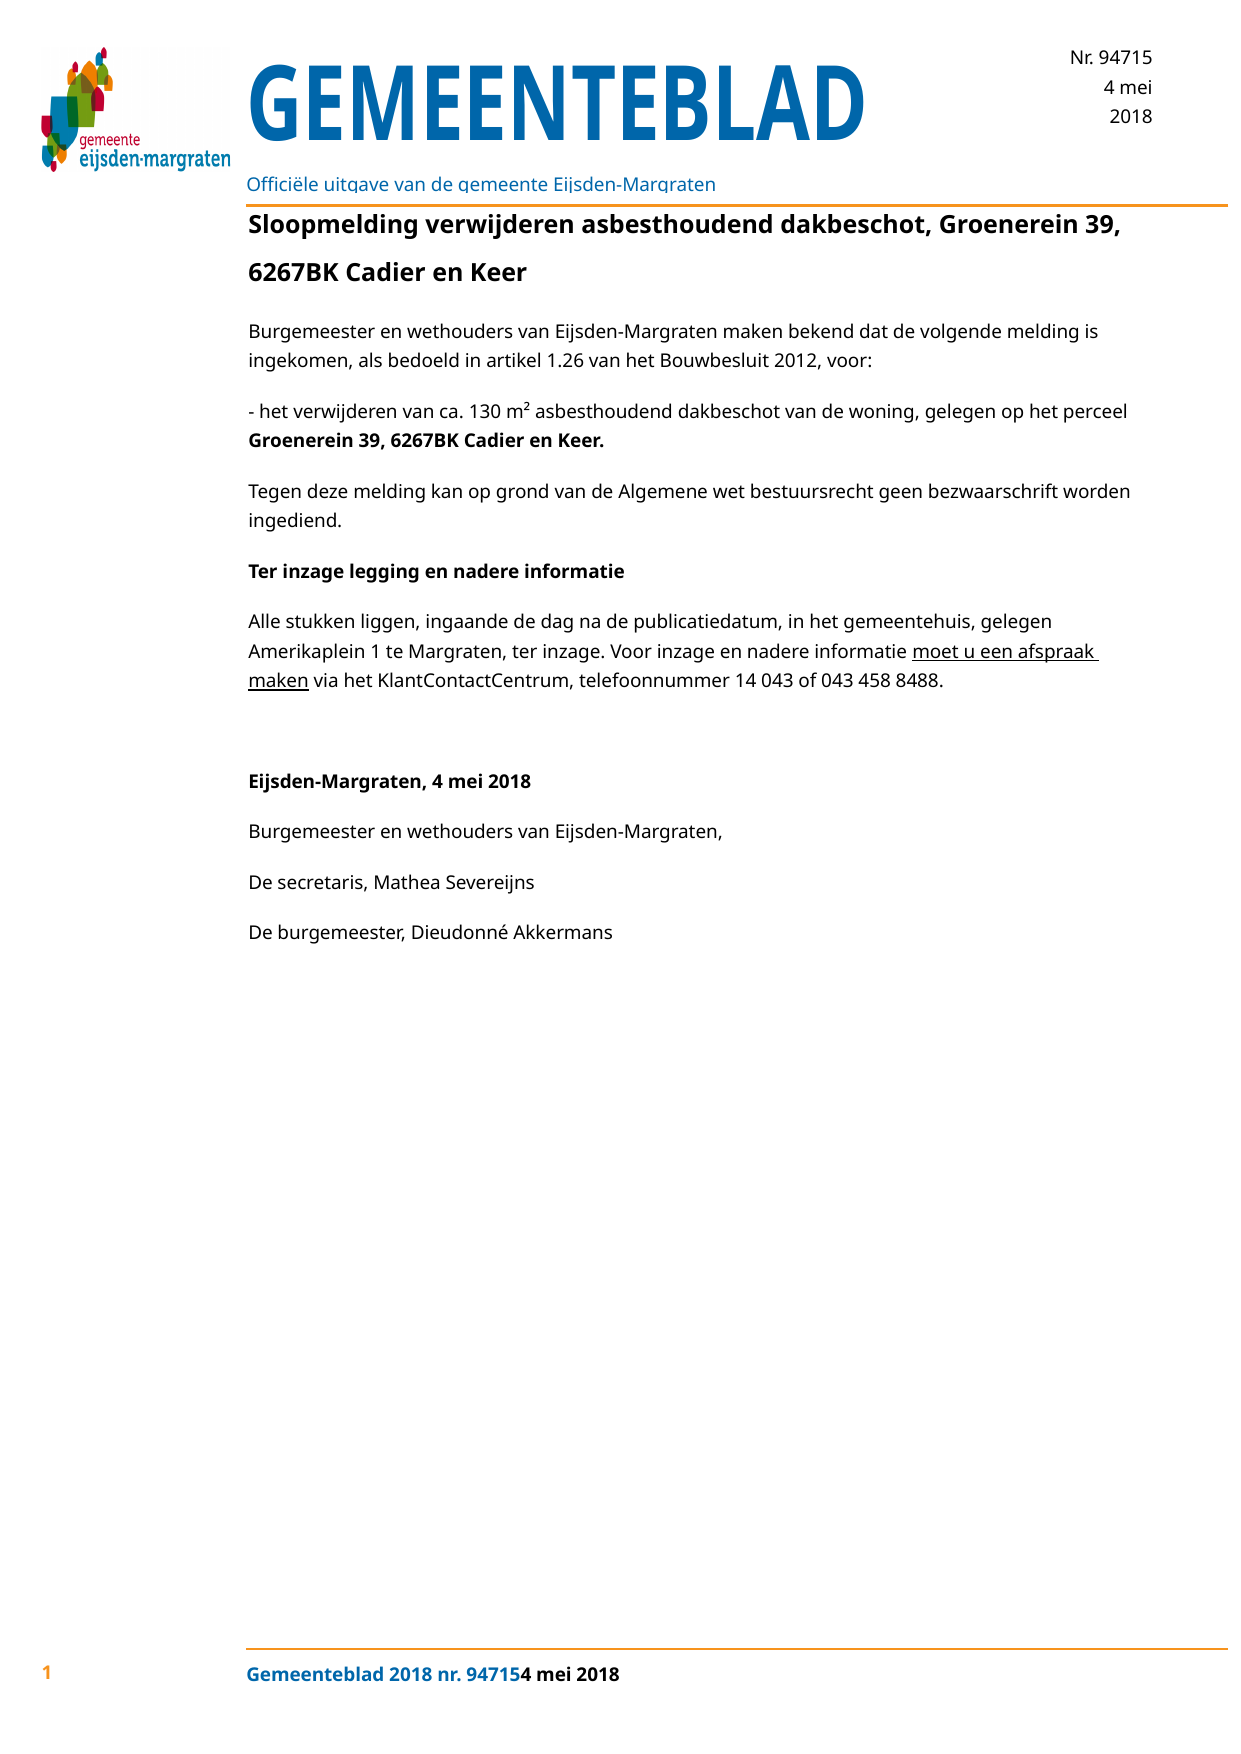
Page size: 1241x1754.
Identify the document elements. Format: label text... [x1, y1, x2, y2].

text De burgemeester, Dieudonné Akkermans [248, 919, 1152, 945]
text Sloopmelding verwijderen asbesthoudend dakbeschot, Groenerein 39, 6267BK Cadier en Keer [248, 207, 1152, 288]
text Burgemeester en wethouders van Eijsden-Margraten maken bekend dat de volgende melding is ingekomen, als bedoeld in artikel 1.26 van het Bouwbesluit 2012, voor: [248, 318, 1152, 373]
text Eijsden-Margraten, 4 mei 2018 [248, 768, 1152, 794]
text Tegen deze melding kan op grond van de Algemene wet bestuursrecht geen bezwaarschrift worden ingediend. [248, 478, 1152, 533]
text Burgemeester en wethouders van Eijsden-Margraten, [248, 819, 1152, 844]
text Ter inzage legging en nadere informatie [248, 558, 1152, 584]
text Alle stukken liggen, ingaande de dag na de publicatiedatum, in het gemeentehuis, gelegen Amerikaplein 1 te Margraten, ter inzage. Voor inzage en nadere informatie moet u een afspraak maken via het KlantContactCentrum, telefoonnummer 14 043 of 043 458 8488. [248, 608, 1152, 693]
picture [41, 47, 231, 172]
text - het verwijderen van ca. 130 m² asbesthoudend dakbeschot van de woning, gelegen op het perceel Groenerein 39, 6267BK Cadier en Keer. [248, 398, 1152, 453]
text De secretaris, Mathea Severeijns [248, 869, 1152, 895]
